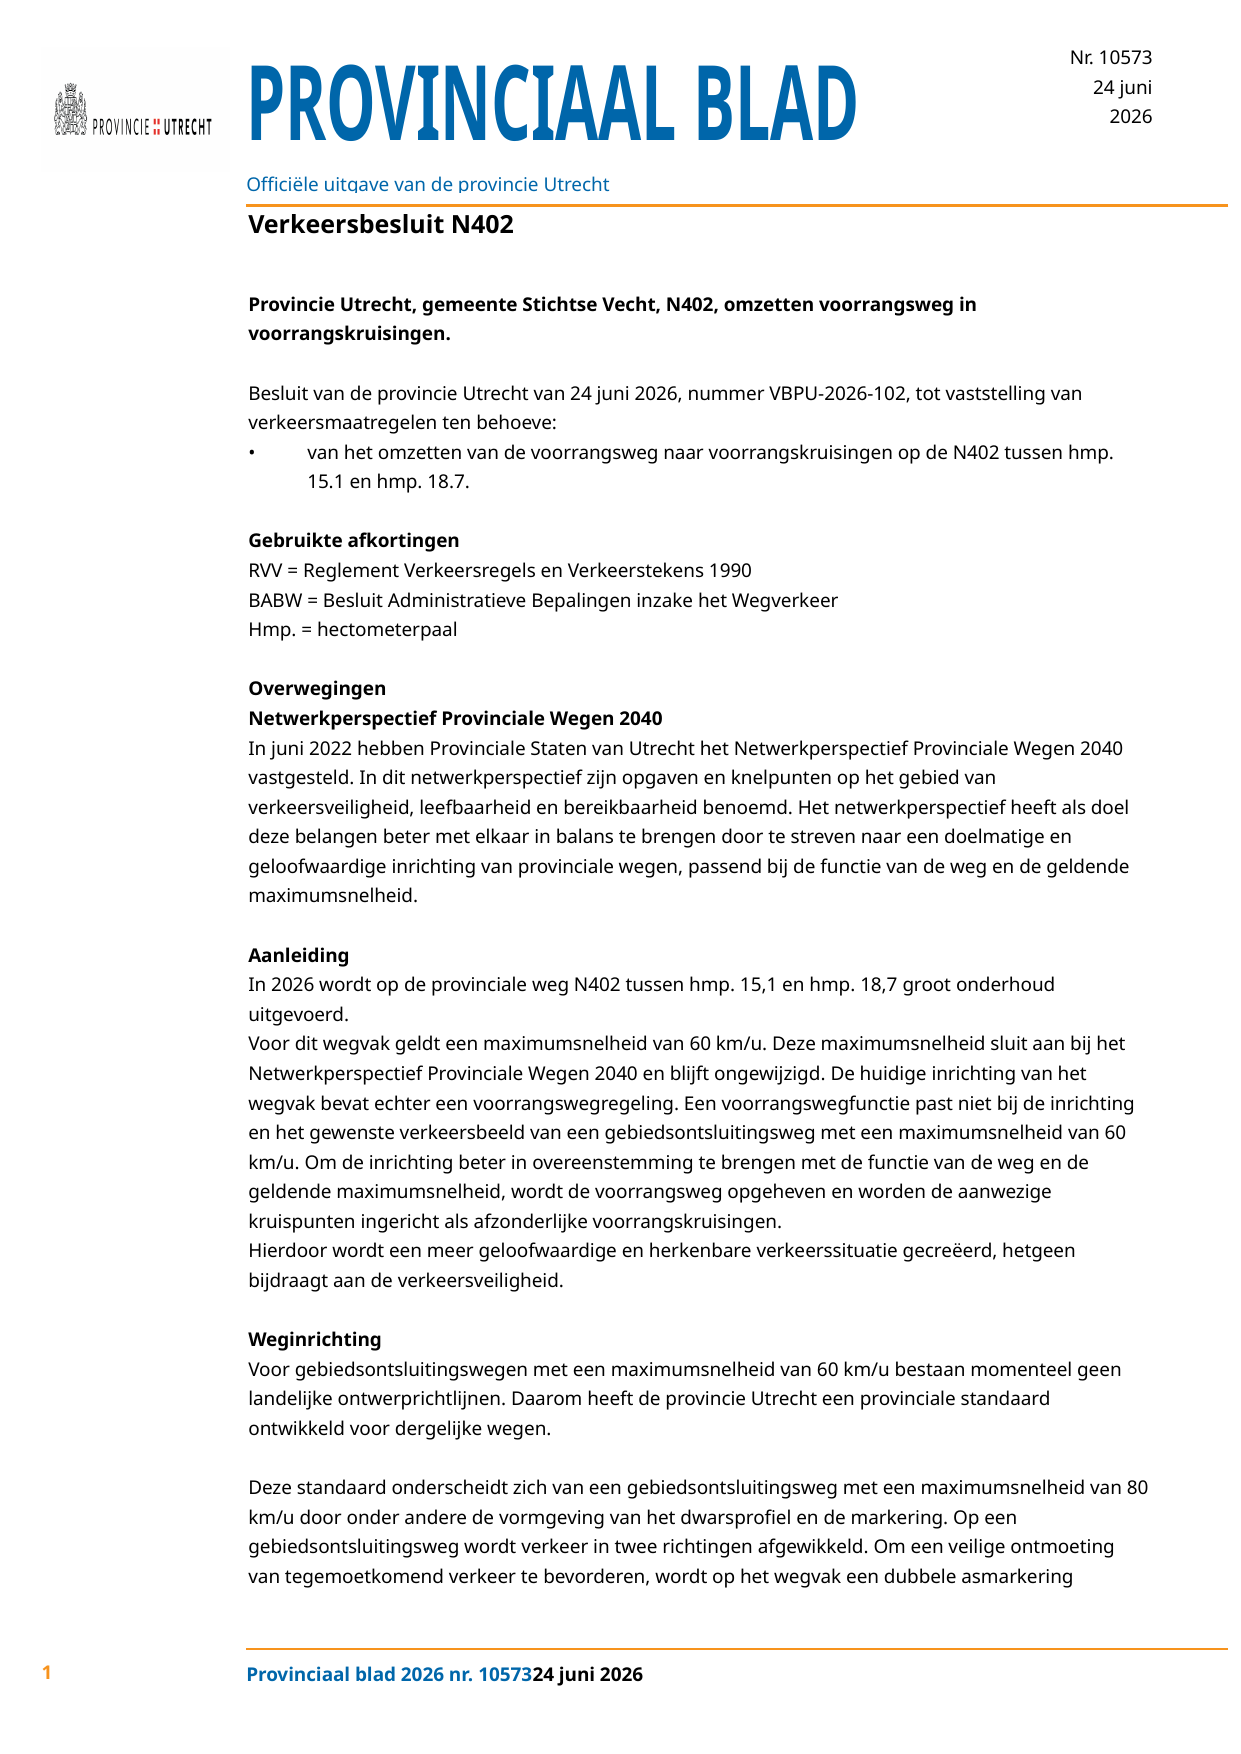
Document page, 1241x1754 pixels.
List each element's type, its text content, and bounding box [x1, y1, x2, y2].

text Voor gebiedsontsluitingswegen met een maximumsnelheid van 60 km/u bestaan momenteel geen landelijke ontwerprichtlijnen. Daarom heeft de provincie Utrecht een provinciale standaard ontwikkeld voor dergelijke wegen. [248, 1356, 1152, 1441]
text Overwegingen [248, 676, 1152, 701]
text Hmp. = hectometerpaal [248, 616, 1152, 642]
text Netwerkperspectief Provinciale Wegen 2040 [248, 705, 1152, 731]
picture [41, 47, 231, 172]
text Weginrichting [248, 1326, 1152, 1352]
text Besluit van de provincie Utrecht van 24 juni 2026, nummer VBPU-2026-102, tot vaststelling van verkeersmaatregelen ten behoeve: [248, 380, 1152, 435]
text Deze standaard onderscheidt zich van een gebiedsontsluitingsweg met een maximumsnelheid van 80 km/u door onder andere de vormgeving van het dwarsprofiel en de markering. Op een gebiedsontsluitingsweg wordt verkeer in twee richtingen afgewikkeld. Om een veilige ontmoeting van tegemoetkomend verkeer te bevorderen, wordt op het wegvak een dubbele asmarkering [248, 1474, 1152, 1589]
text Hierdoor wordt een meer geloofwaardige en herkenbare verkeerssituatie gecreëerd, hetgeen bijdraagt aan de verkeersveiligheid. [248, 1238, 1152, 1293]
text Aanleiding [248, 942, 1152, 968]
text Provincie Utrecht, gemeente Stichtse Vecht, N402, omzetten voorrangsweg in voorrangskruisingen. [248, 291, 1152, 346]
text RVV = Reglement Verkeersregels en Verkeerstekens 1990 [248, 557, 1152, 583]
text Voor dit wegvak geldt een maximumsnelheid van 60 km/u. Deze maximumsnelheid sluit aan bij het Netwerkperspectief Provinciale Wegen 2040 en blijft ongewijzigd. De huidige inrichting van het wegvak bevat echter een voorrangswegregeling. Een voorrangswegfunctie past niet bij de inrichting en het gewenste verkeersbeeld van een gebiedsontsluitingsweg met een maximumsnelheid van 60 km/u. Om de inrichting beter in overeenstemming te brengen met de functie van de weg en de geldende maximumsnelheid, wordt de voorrangsweg opgeheven en worden de aanwezige kruispunten ingericht als afzonderlijke voorrangskruisingen. [248, 1031, 1152, 1234]
text Verkeersbesluit N402 [248, 207, 1152, 241]
text In 2026 wordt op de provinciale weg N402 tussen hmp. 15,1 en hmp. 18,7 groot onderhoud uitgevoerd. [248, 971, 1152, 1027]
text Gebruikte afkortingen [248, 528, 1152, 553]
text In juni 2022 hebben Provinciale Staten van Utrecht het Netwerkperspectief Provinciale Wegen 2040 vastgesteld. In dit netwerkperspectief zijn opgaven en knelpunten op het gebied van verkeersveiligheid, leefbaarheid en bereikbaarheid benoemd. Het netwerkperspectief heeft als doel deze belangen beter met elkaar in balans te brengen door te streven naar een doelmatige en geloofwaardige inrichting van provinciale wegen, passend bij de functie van de weg en de geldende maximumsnelheid. [248, 735, 1152, 908]
text BABW = Besluit Administratieve Bepalingen inzake het Wegverkeer [248, 587, 1152, 613]
list van het omzetten van de voorrangsweg naar voorrangskruisingen op de N402 tussen hmp. 15.1 en hmp. 18.7. [248, 439, 1152, 494]
